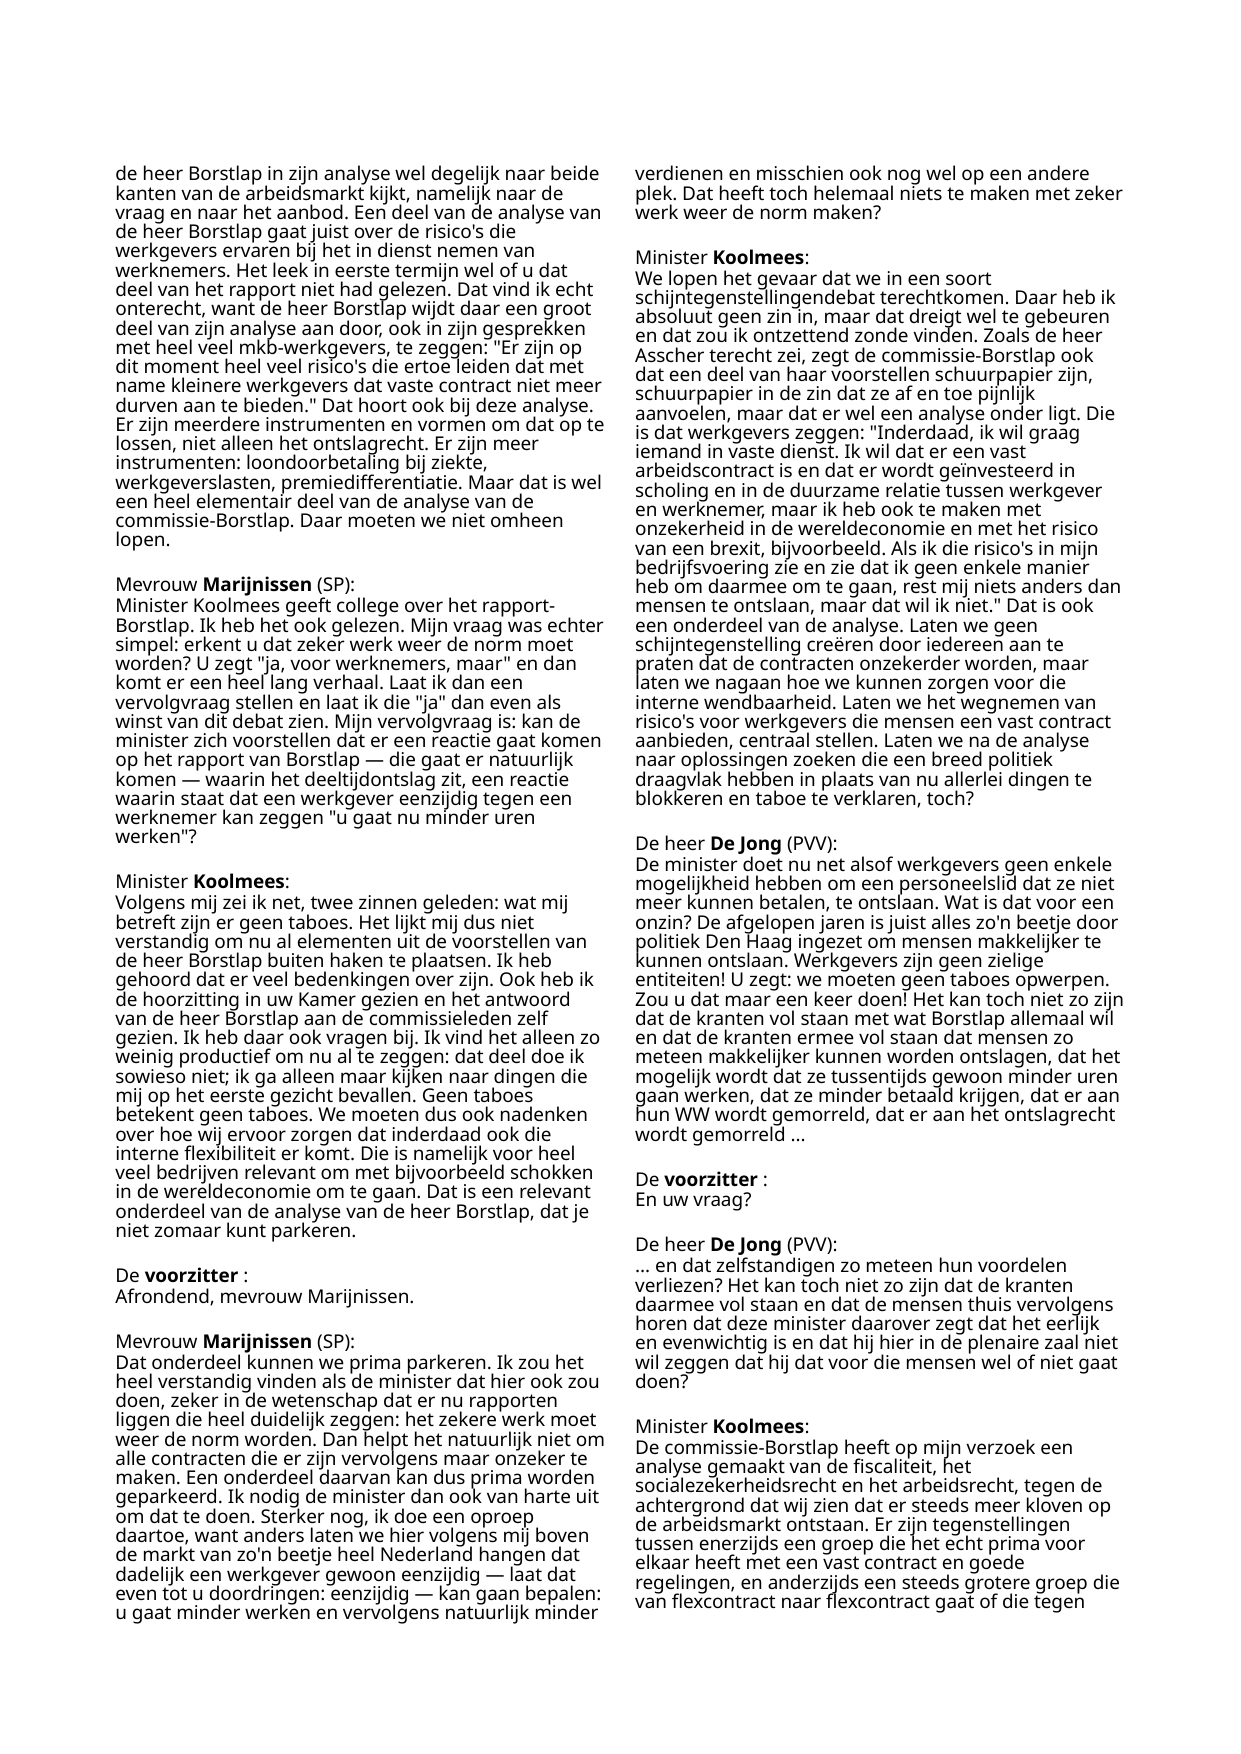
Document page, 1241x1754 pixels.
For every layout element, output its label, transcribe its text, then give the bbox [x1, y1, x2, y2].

text De heer De Jong (PVV): [635, 830, 1125, 856]
text ... en dat zelfstandigen zo meteen hun voordelen verliezen? Het kan toch niet zo zijn dat de kranten daarmee vol staan en dat de mensen thuis vervolgens horen dat deze minister daarover zegt dat het eerlijk en evenwichtig is en dat hij hier in de plenaire zaal niet wil zeggen dat hij dat voor die mensen wel of niet gaat doen? [635, 1257, 1125, 1392]
text Minister Koolmees geeft college over het rapport-Borstlap. Ik heb het ook gelezen. Mijn vraag was echter simpel: erkent u dat zeker werk weer de norm moet worden? U zegt "ja, voor werknemers, maar" en dan komt er een heel lang verhaal. Laat ik dan een vervolgvraag stellen en laat ik die "ja" dan even als winst van dit debat zien. Mijn vervolgvraag is: kan de minister zich voorstellen dat er een reactie gaat komen op het rapport van Borstlap — die gaat er natuurlijk komen — waarin het deeltijdontslag zit, een reactie waarin staat dat een werkgever eenzijdig tegen een werknemer kan zeggen "u gaat nu minder uren werken"? [115, 597, 605, 848]
text De commissie-Borstlap heeft op mijn verzoek een analyse gemaakt van de fiscaliteit, het socialezekerheidsrecht en het arbeidsrecht, tegen de achtergrond dat wij zien dat er steeds meer kloven op de arbeidsmarkt ontstaan. Er zijn tegenstellingen tussen enerzijds een groep die het echt prima voor elkaar heeft met een vast contract en goede regelingen, en anderzijds een steeds grotere groep die van flexcontract naar flexcontract gaat of die tegen [635, 1439, 1125, 1612]
text Volgens mij zei ik net, twee zinnen geleden: wat mij betreft zijn er geen taboes. Het lijkt mij dus niet verstandig om nu al elementen uit de voorstellen van de heer Borstlap buiten haken te plaatsen. Ik heb gehoord dat er veel bedenkingen over zijn. Ook heb ik de hoorzitting in uw Kamer gezien en het antwoord van de heer Borstlap aan de commissieleden zelf gezien. Ik heb daar ook vragen bij. Ik vind het alleen zo weinig productief om nu al te zeggen: dat deel doe ik sowieso niet; ik ga alleen maar kijken naar dingen die mij op het eerste gezicht bevallen. Geen taboes betekent geen taboes. We moeten dus ook nadenken over hoe wij ervoor zorgen dat inderdaad ook die interne flexibiliteit er komt. Die is namelijk voor heel veel bedrijven relevant om met bijvoorbeeld schokken in de wereldeconomie om te gaan. Dat is een relevant onderdeel van de analyse van de heer Borstlap, dat je niet zomaar kunt parkeren. [115, 894, 605, 1241]
text Minister Koolmees: [635, 1413, 1125, 1439]
text De voorzitter : [115, 1262, 605, 1288]
text En uw vraag? [635, 1191, 1125, 1211]
text Mevrouw Marijnissen (SP): [115, 572, 605, 597]
text Afrondend, mevrouw Marijnissen. [115, 1288, 605, 1307]
text De minister doet nu net alsof werkgevers geen enkele mogelijkheid hebben om een personeelslid dat ze niet meer kunnen betalen, te ontslaan. Wat is dat voor een onzin? De afgelopen jaren is juist alles zo'n beetje door politiek Den Haag ingezet om mensen makkelijker te kunnen ontslaan. Werkgevers zijn geen zielige entiteiten! U zegt: we moeten geen taboes opwerpen. Zou u dat maar een keer doen! Het kan toch niet zo zijn dat de kranten vol staan met wat Borstlap allemaal wil en dat de kranten ermee vol staan dat mensen zo meteen makkelijker kunnen worden ontslagen, dat het mogelijk wordt dat ze tussentijds gewoon minder uren gaan werken, dat ze minder betaald krijgen, dat er aan hun WW wordt gemorreld, dat er aan het ontslagrecht wordt gemorreld ... [635, 856, 1125, 1145]
text de heer Borstlap in zijn analyse wel degelijk naar beide kanten van de arbeidsmarkt kijkt, namelijk naar de vraag en naar het aanbod. Een deel van de analyse van de heer Borstlap gaat juist over de risico's die werkgevers ervaren bij het in dienst nemen van werknemers. Het leek in eerste termijn wel of u dat deel van het rapport niet had gelezen. Dat vind ik echt onterecht, want de heer Borstlap wijdt daar een groot deel van zijn analyse aan door, ook in zijn gesprekken met heel veel mkb-werkgevers, te zeggen: "Er zijn op dit moment heel veel risico's die ertoe leiden dat met name kleinere werkgevers dat vaste contract niet meer durven aan te bieden." Dat hoort ook bij deze analyse. Er zijn meerdere instrumenten en vormen om dat op te lossen, niet alleen het ontslagrecht. Er zijn meer instrumenten: loondoorbetaling bij ziekte, werkgeverslasten, premiedifferentiatie. Maar dat is wel een heel elementair deel van de analyse van de commissie-Borstlap. Daar moeten we niet omheen lopen. [115, 165, 605, 551]
text We lopen het gevaar dat we in een soort schijntegenstellingendebat terechtkomen. Daar heb ik absoluut geen zin in, maar dat dreigt wel te gebeuren en dat zou ik ontzettend zonde vinden. Zoals de heer Asscher terecht zei, zegt de commissie-Borstlap ook dat een deel van haar voorstellen schuurpapier zijn, schuurpapier in de zin dat ze af en toe pijnlijk aanvoelen, maar dat er wel een analyse onder ligt. Die is dat werkgevers zeggen: "Inderdaad, ik wil graag iemand in vaste dienst. Ik wil dat er een vast arbeidscontract is en dat er wordt geïnvesteerd in scholing en in de duurzame relatie tussen werkgever en werknemer, maar ik heb ook te maken met onzekerheid in de wereldeconomie en met het risico van een brexit, bijvoorbeeld. Als ik die risico's in mijn bedrijfsvoering zie en zie dat ik geen enkele manier heb om daarmee om te gaan, rest mij niets anders dan mensen te ontslaan, maar dat wil ik niet." Dat is ook een onderdeel van de analyse. Laten we geen schijntegenstelling creëren door iedereen aan te praten dat de contracten onzekerder worden, maar laten we nagaan hoe we kunnen zorgen voor die interne wendbaarheid. Laten we het wegnemen van risico's voor werkgevers die mensen een vast contract aanbieden, centraal stellen. Laten we na de analyse naar oplossingen zoeken die een breed politiek draagvlak hebben in plaats van nu allerlei dingen te blokkeren en taboe te verklaren, toch? [635, 270, 1125, 809]
text Minister Koolmees: [635, 244, 1125, 270]
text De heer De Jong (PVV): [635, 1232, 1125, 1257]
text Minister Koolmees: [115, 869, 605, 894]
text De voorzitter : [635, 1166, 1125, 1191]
text Mevrouw Marijnissen (SP): [115, 1328, 605, 1354]
text verdienen en misschien ook nog wel op een andere plek. Dat heeft toch helemaal niets te maken met zeker werk weer de norm maken? [635, 165, 1125, 223]
text Dat onderdeel kunnen we prima parkeren. Ik zou het heel verstandig vinden als de minister dat hier ook zou doen, zeker in de wetenschap dat er nu rapporten liggen die heel duidelijk zeggen: het zekere werk moet weer de norm worden. Dan helpt het natuurlijk niet om alle contracten die er zijn vervolgens maar onzeker te maken. Een onderdeel daarvan kan dus prima worden geparkeerd. Ik nodig de minister dan ook van harte uit om dat te doen. Sterker nog, ik doe een oproep daartoe, want anders laten we hier volgens mij boven de markt van zo'n beetje heel Nederland hangen dat dadelijk een werkgever gewoon eenzijdig — laat dat even tot u doordringen: eenzijdig — kan gaan bepalen: u gaat minder werken en vervolgens natuurlijk minder [115, 1354, 605, 1623]
